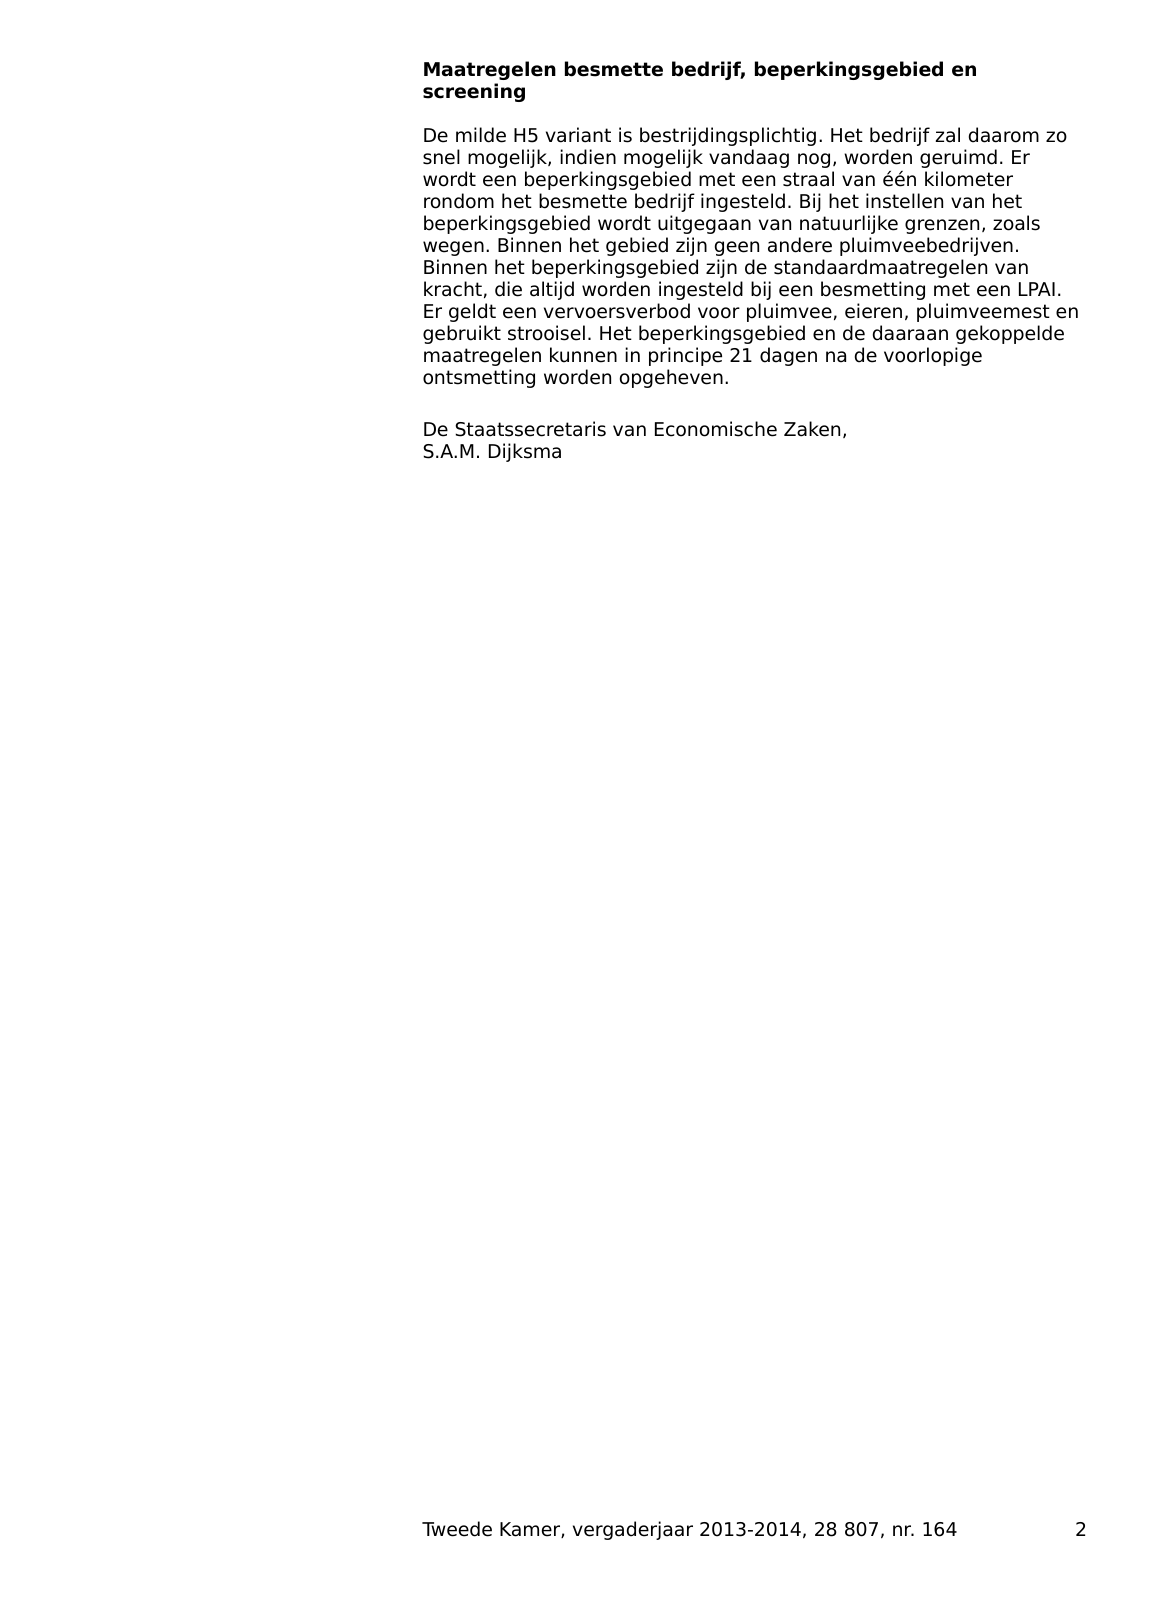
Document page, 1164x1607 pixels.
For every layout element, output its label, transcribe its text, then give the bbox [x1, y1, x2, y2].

subtitle Maatregelen besmette bedrijf, beperkingsgebied en screening [422, 59, 1087, 103]
text De Staatssecretaris van Economische Zaken, S.A.M. Dijksma [422, 419, 1087, 463]
text De milde H5 variant is bestrijdingsplichtig. Het bedrijf zal daarom zo snel mogelijk, indien mogelijk vandaag nog, worden geruimd. Er wordt een beperkingsgebied met een straal van één kilometer rondom het besmette bedrijf ingesteld. Bij het instellen van het beperkingsgebied wordt uitgegaan van natuurlijke grenzen, zoals wegen. Binnen het gebied zijn geen andere pluimveebedrijven. [422, 125, 1087, 257]
text Binnen het beperkingsgebied zijn de standaardmaatregelen van kracht, die altijd worden ingesteld bij een besmetting met een LPAI. Er geldt een vervoersverbod voor pluimvee, eieren, pluimveemest en gebruikt strooisel. Het beperkingsgebied en de daaraan gekoppelde maatregelen kunnen in principe 21 dagen na de voorlopige ontsmetting worden opgeheven. [422, 257, 1087, 389]
